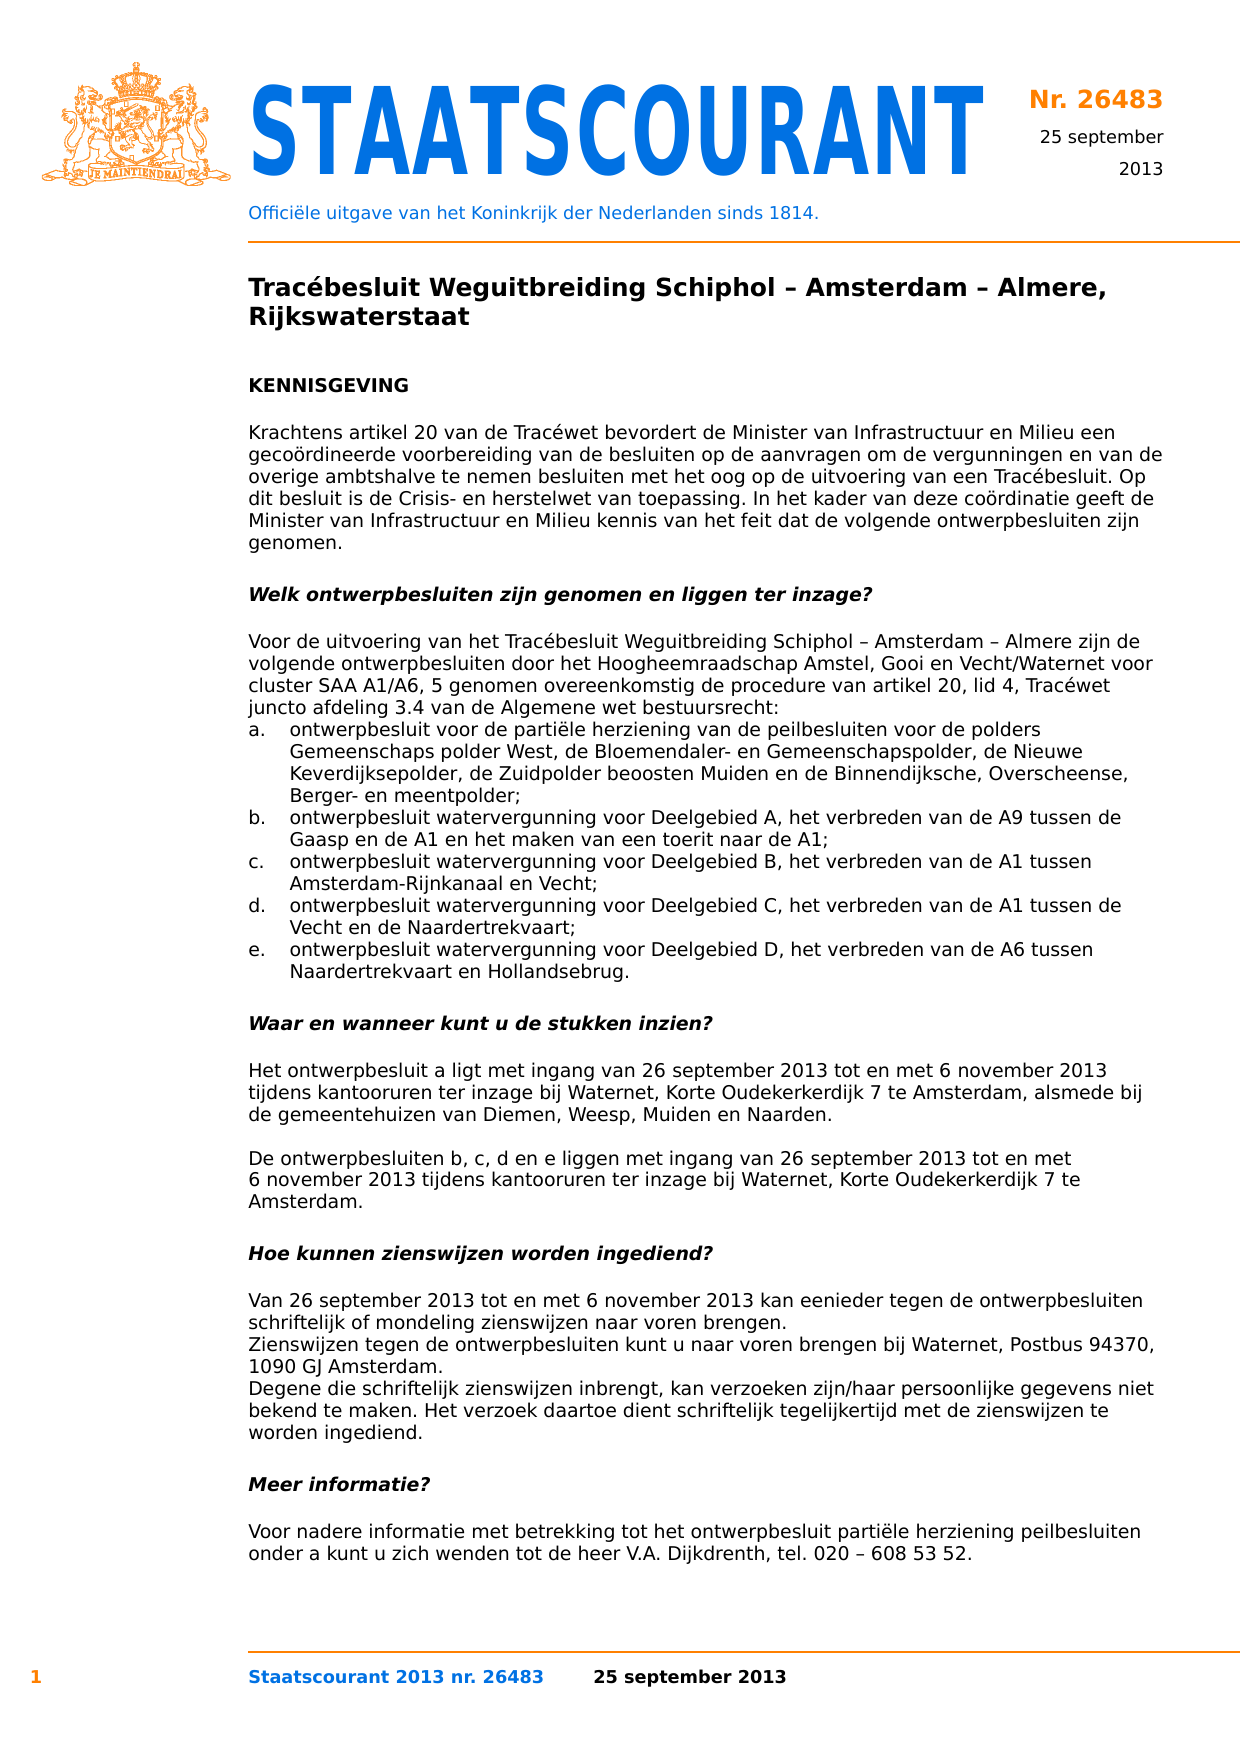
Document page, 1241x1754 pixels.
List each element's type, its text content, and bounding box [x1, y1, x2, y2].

table_header Nr. 26483 [998, 62, 1240, 121]
subtitle Tracébesluit Weguitbreiding Schiphol – Amsterdam – Almere, Rijkswaterstaat [248, 273, 1163, 331]
table_cell 2013 [998, 153, 1240, 203]
text Zienswijzen tegen de ontwerpbesluiten kunt u naar voren brengen bij Waternet, Postbus 94370, 1090 GJ Amsterdam. [248, 1334, 1163, 1378]
text Krachtens artikel 20 van de Tracéwet bevordert de Minister van Infrastructuur en Milieu een gecoördineerde voorbereiding van de besluiten op de aanvragen om de vergunningen en van de overige ambtshalve te nemen besluiten met het oog op de uitvoering van een Tracébesluit. Op dit besluit is de Crisis- en herstelwet van toepassing. In het kader van deze coördinatie geeft de Minister van Infrastructuur en Milieu kennis van het feit dat de volgende ontwerpbesluiten zijn genomen. [248, 422, 1163, 554]
text e. ontwerpbesluit watervergunning voor Deelgebied D, het verbreden van de A6 tussen Naardertrekvaart en Hollandsebrug. [248, 939, 1163, 983]
subtitle KENNISGEVING [248, 375, 1163, 397]
text b. ontwerpbesluit watervergunning voor Deelgebied A, het verbreden van de A9 tussen de Gaasp en de A1 en het maken van een toerit naar de A1; [248, 807, 1163, 851]
table_header STAATSCOURANT [248, 62, 998, 203]
subtitle Waar en wanneer kunt u de stukken inzien? [248, 1013, 1163, 1034]
table_cell 25 september [998, 121, 1240, 153]
text Voor nadere informatie met betrekking tot het ontwerpbesluit partiële herziening peilbesluiten onder a kunt u zich wenden tot de heer V.A. Dijkdrenth, tel. 020 – 608 53 52. [248, 1521, 1163, 1565]
text a. ontwerpbesluit voor de partiële herziening van de peilbesluiten voor de polders Gemeenschaps polder West, de Bloemendaler- en Gemeenschapspolder, de Nieuwe Keverdijksepolder, de Zuidpolder beoosten Muiden en de Binnendijksche, Overscheense, Berger- en meentpolder; [248, 719, 1163, 807]
subtitle Meer informatie? [248, 1474, 1163, 1496]
text Het ontwerpbesluit a ligt met ingang van 26 september 2013 tot en met 6 november 2013 tijdens kantooruren ter inzage bij Waternet, Korte Oudekerkerdijk 7 te Amsterdam, alsmede bij de gemeentehuizen van Diemen, Weesp, Muiden en Naarden. [248, 1059, 1163, 1126]
picture [41, 62, 231, 186]
subtitle Hoe kunnen zienswijzen worden ingediend? [248, 1243, 1163, 1265]
table_cell Officiële uitgave van het Koninkrijk der Nederlanden sinds 1814. [248, 203, 1240, 241]
text Degene die schriftelijk zienswijzen inbrengt, kan verzoeken zijn/haar persoonlijke gegevens niet bekend te maken. Het verzoek daartoe dient schriftelijk tegelijkertijd met de zienswijzen te worden ingediend. [248, 1378, 1163, 1444]
subtitle Welk ontwerpbesluiten zijn genomen en liggen ter inzage? [248, 584, 1163, 606]
text c. ontwerpbesluit watervergunning voor Deelgebied B, het verbreden van de A1 tussen Amsterdam-Rijnkanaal en Vecht; [248, 851, 1163, 895]
text Van 26 september 2013 tot en met 6 november 2013 kan eenieder tegen de ontwerpbesluiten schriftelijk of mondeling zienswijzen naar voren brengen. [248, 1290, 1163, 1334]
text De ontwerpbesluiten b, c, d en e liggen met ingang van 26 september 2013 tot en met 6 november 2013 tijdens kantooruren ter inzage bij Waternet, Korte Oudekerkerdijk 7 te Amsterdam. [248, 1147, 1163, 1213]
text Voor de uitvoering van het Tracébesluit Weguitbreiding Schiphol – Amsterdam – Almere zijn de volgende ontwerpbesluiten door het Hoogheemraadschap Amstel, Gooi en Vecht/Waternet voor cluster SAA A1/A6, 5 genomen overeenkomstig de procedure van artikel 20, lid 4, Tracéwet juncto afdeling 3.4 van de Algemene wet bestuursrecht: [248, 631, 1163, 719]
text d. ontwerpbesluit watervergunning voor Deelgebied C, het verbreden van de A1 tussen de Vecht en de Naardertrekvaart; [248, 895, 1163, 939]
table_header [25, 62, 248, 241]
